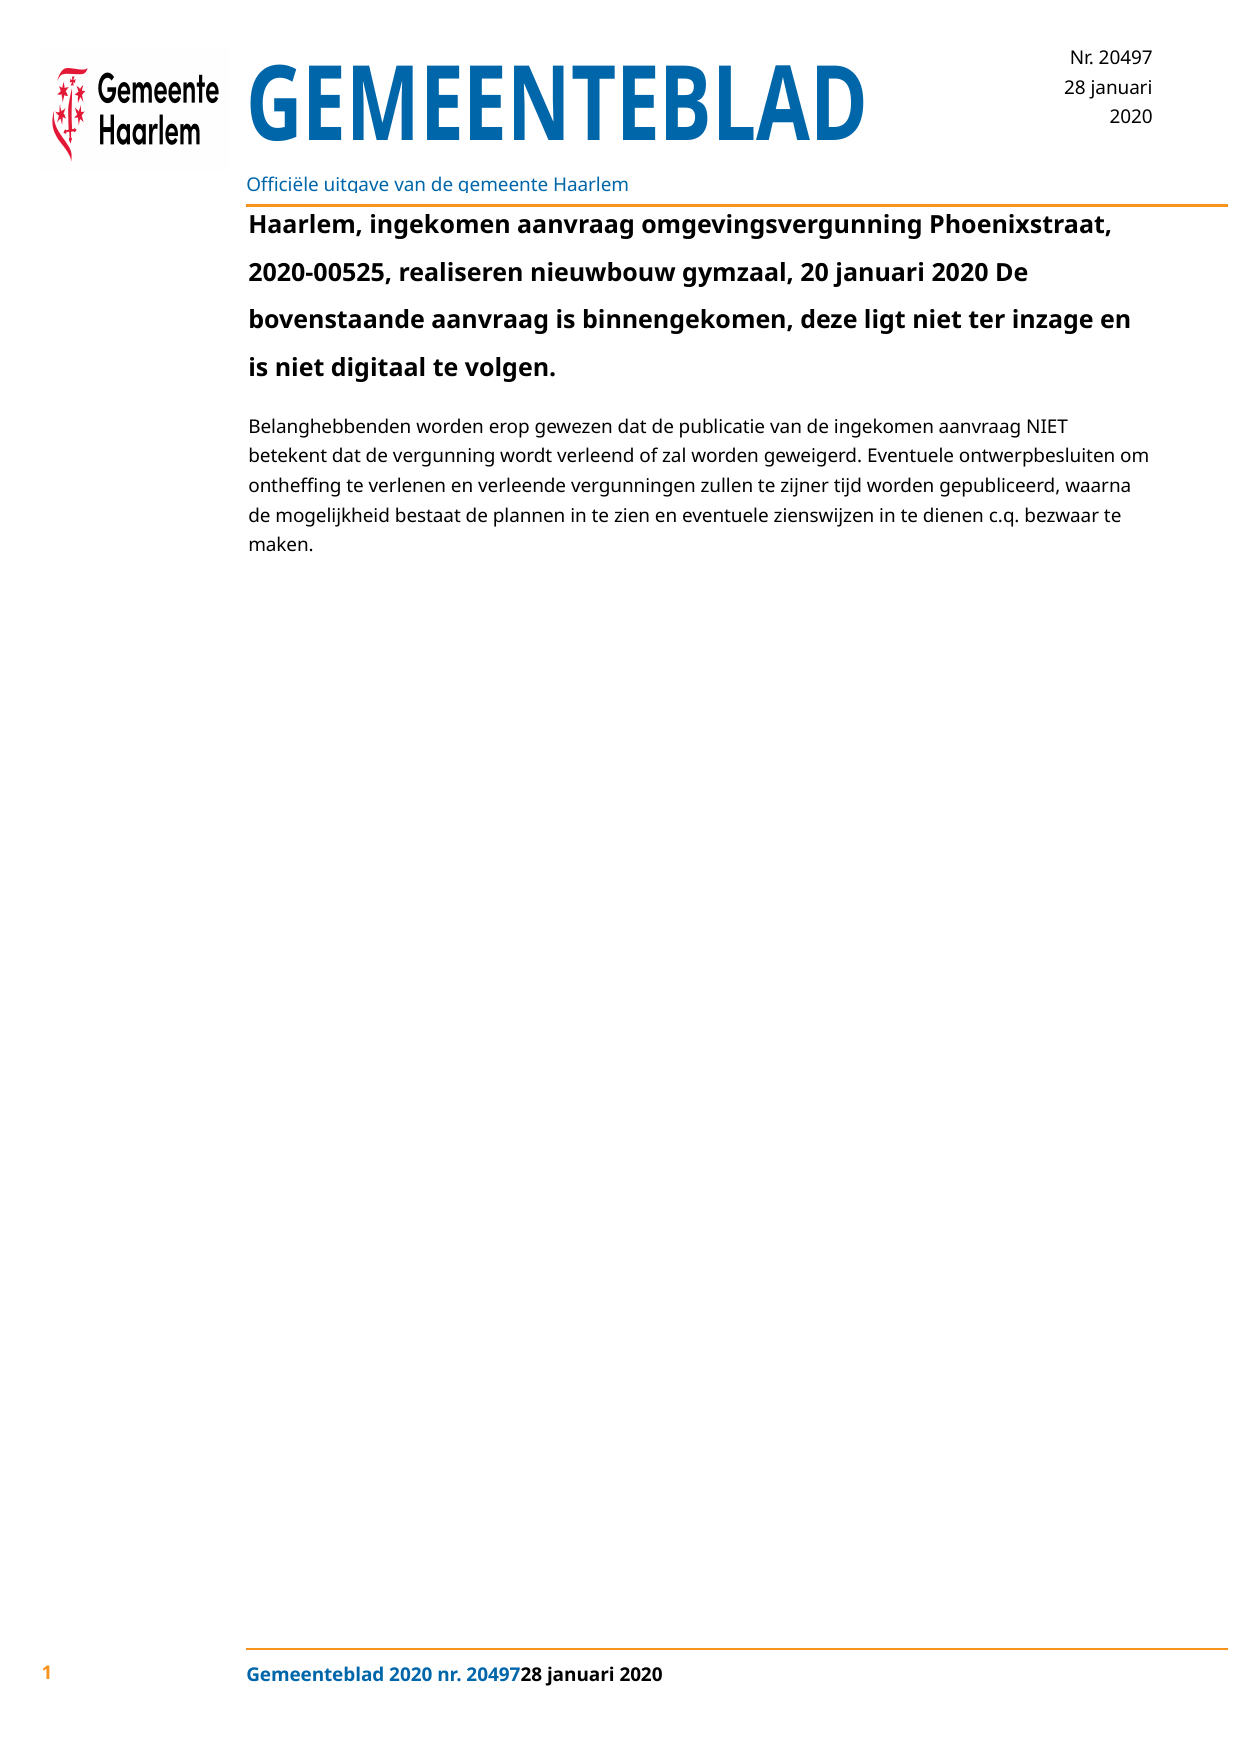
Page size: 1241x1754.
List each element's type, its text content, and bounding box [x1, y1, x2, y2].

text Belanghebbenden worden erop gewezen dat de publicatie van de ingekomen aanvraag NIET betekent dat de vergunning wordt verleend of zal worden geweigerd. Eventuele ontwerpbesluiten om ontheffing te verlenen en verleende vergunningen zullen te zijner tijd worden gepubliceerd, waarna de mogelijkheid bestaat de plannen in te zien en eventuele zienswijzen in te dienen c.q. bezwaar te maken. [248, 413, 1152, 557]
picture [41, 47, 231, 172]
text Haarlem, ingekomen aanvraag omgevingsvergunning Phoenixstraat, 2020-00525, realiseren nieuwbouw gymzaal, 20 januari 2020 De bovenstaande aanvraag is binnengekomen, deze ligt niet ter inzage en is niet digitaal te volgen. [248, 207, 1152, 384]
